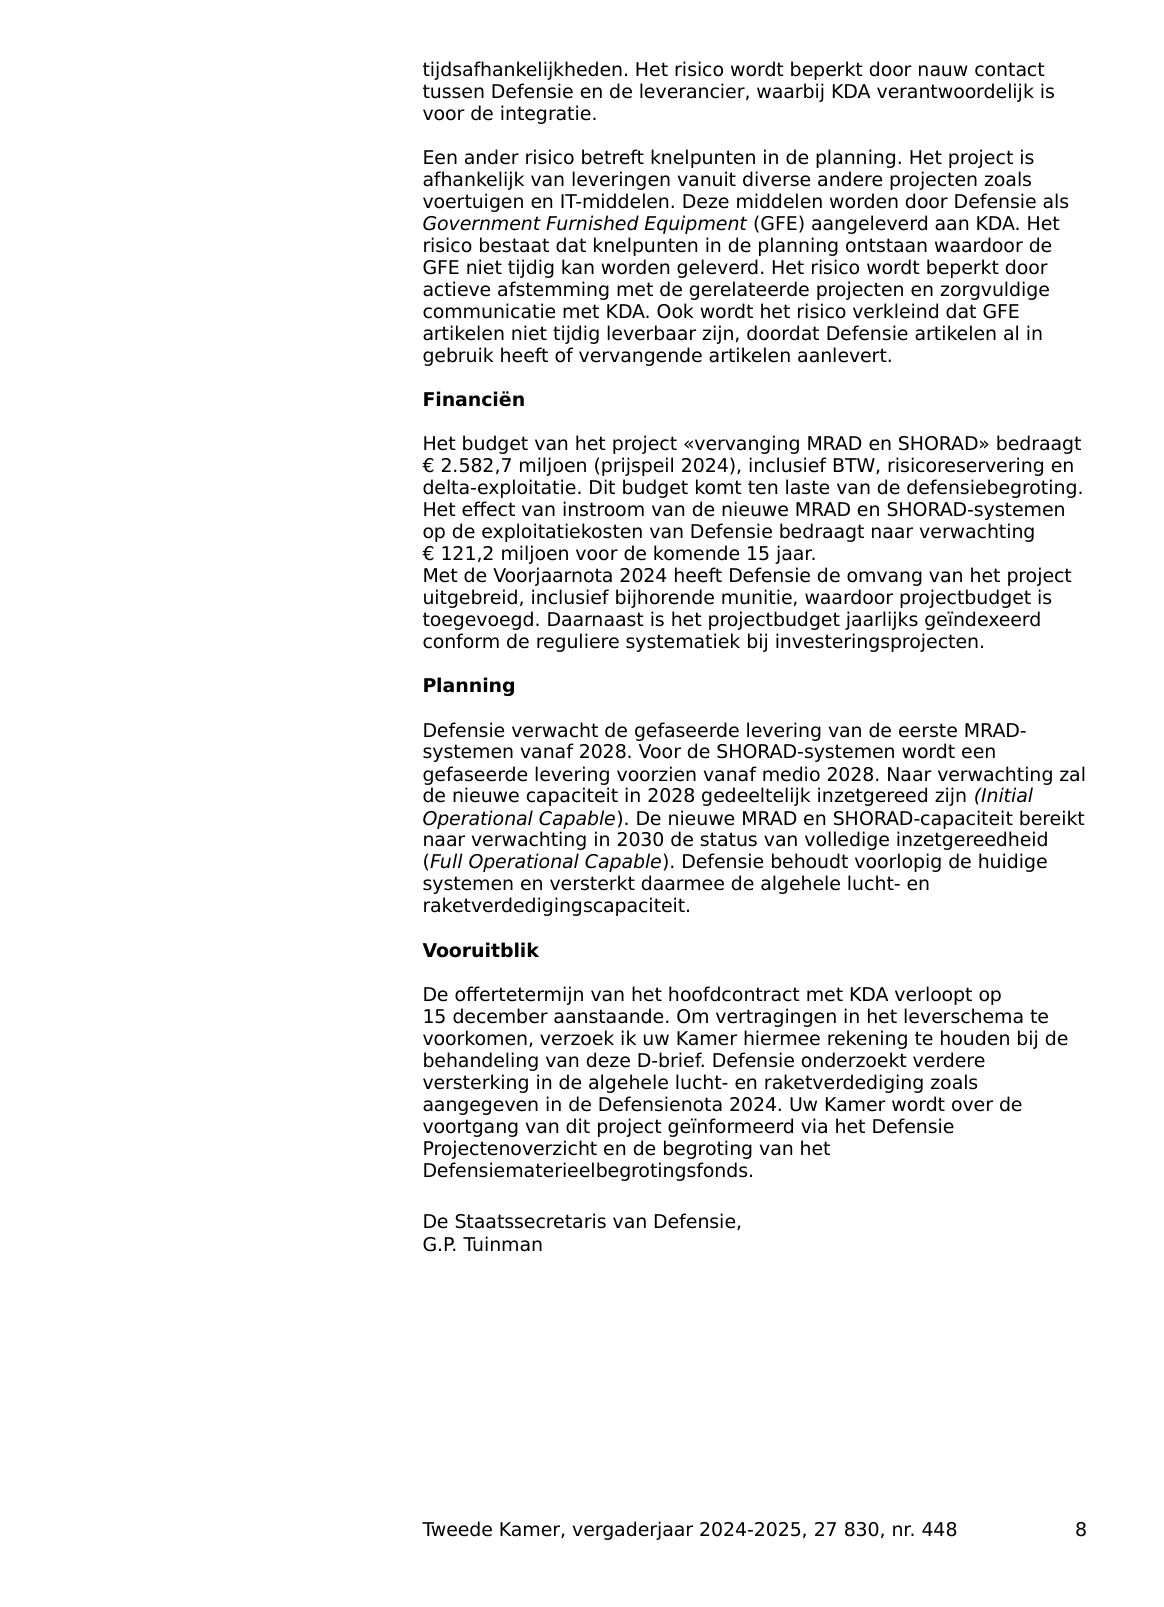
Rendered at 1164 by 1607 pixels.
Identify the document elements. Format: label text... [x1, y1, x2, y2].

subtitle Planning [422, 675, 1087, 697]
text De offertetermijn van het hoofdcontract met KDA verloopt op 15 december aanstaande. Om vertragingen in het leverschema te voorkomen, verzoek ik uw Kamer hiermee rekening te houden bij de behandeling van deze D-brief. Defensie onderzoekt verdere versterking in de algehele lucht- en raketverdediging zoals aangegeven in de Defensienota 2024. Uw Kamer wordt over de voortgang van dit project geïnformeerd via het Defensie Projectenoverzicht en de begroting van het Defensiematerieelbegrotingsfonds. [422, 984, 1087, 1181]
subtitle Vooruitblik [422, 939, 1087, 961]
text Een ander risico betreft knelpunten in de planning. Het project is afhankelijk van leveringen vanuit diverse andere projecten zoals voertuigen en IT-middelen. Deze middelen worden door Defensie als Government Furnished Equipment (GFE) aangeleverd aan KDA. Het risico bestaat dat knelpunten in de planning ontstaan waardoor de GFE niet tijdig kan worden geleverd. Het risico wordt beperkt door actieve afstemming met de gerelateerde projecten en zorgvuldige communicatie met KDA. Ook wordt het risico verkleind dat GFE artikelen niet tijdig leverbaar zijn, doordat Defensie artikelen al in gebruik heeft of vervangende artikelen aanlevert. [422, 147, 1087, 367]
text Met de Voorjaarnota 2024 heeft Defensie de omvang van het project uitgebreid, inclusief bijhorende munitie, waardoor projectbudget is toegevoegd. Daarnaast is het projectbudget jaarlijks geïndexeerd conform de reguliere systematiek bij investeringsprojecten. [422, 565, 1087, 653]
text Defensie verwacht de gefaseerde levering van de eerste MRAD-systemen vanaf 2028. Voor de SHORAD-systemen wordt een gefaseerde levering voorzien vanaf medio 2028. Naar verwachting zal de nieuwe capaciteit in 2028 gedeeltelijk inzetgereed zijn (Initial Operational Capable). De nieuwe MRAD en SHORAD-capaciteit bereikt naar verwachting in 2030 de status van volledige inzetgereedheid (Full Operational Capable). Defensie behoudt voorlopig de huidige systemen en versterkt daarmee de algehele lucht- en raketverdedigingscapaciteit. [422, 719, 1087, 917]
text tijdsafhankelijkheden. Het risico wordt beperkt door nauw contact tussen Defensie en de leverancier, waarbij KDA verantwoordelijk is voor de integratie. [422, 59, 1087, 125]
text De Staatssecretaris van Defensie, G.P. Tuinman [422, 1211, 1087, 1255]
subtitle Financiën [422, 389, 1087, 411]
text Het budget van het project «vervanging MRAD en SHORAD» bedraagt € 2.582,7 miljoen (prijspeil 2024), inclusief BTW, risicoreservering en delta-exploitatie. Dit budget komt ten laste van de defensiebegroting. Het effect van instroom van de nieuwe MRAD en SHORAD-systemen op de exploitatiekosten van Defensie bedraagt naar verwachting € 121,2 miljoen voor de komende 15 jaar. [422, 433, 1087, 565]
